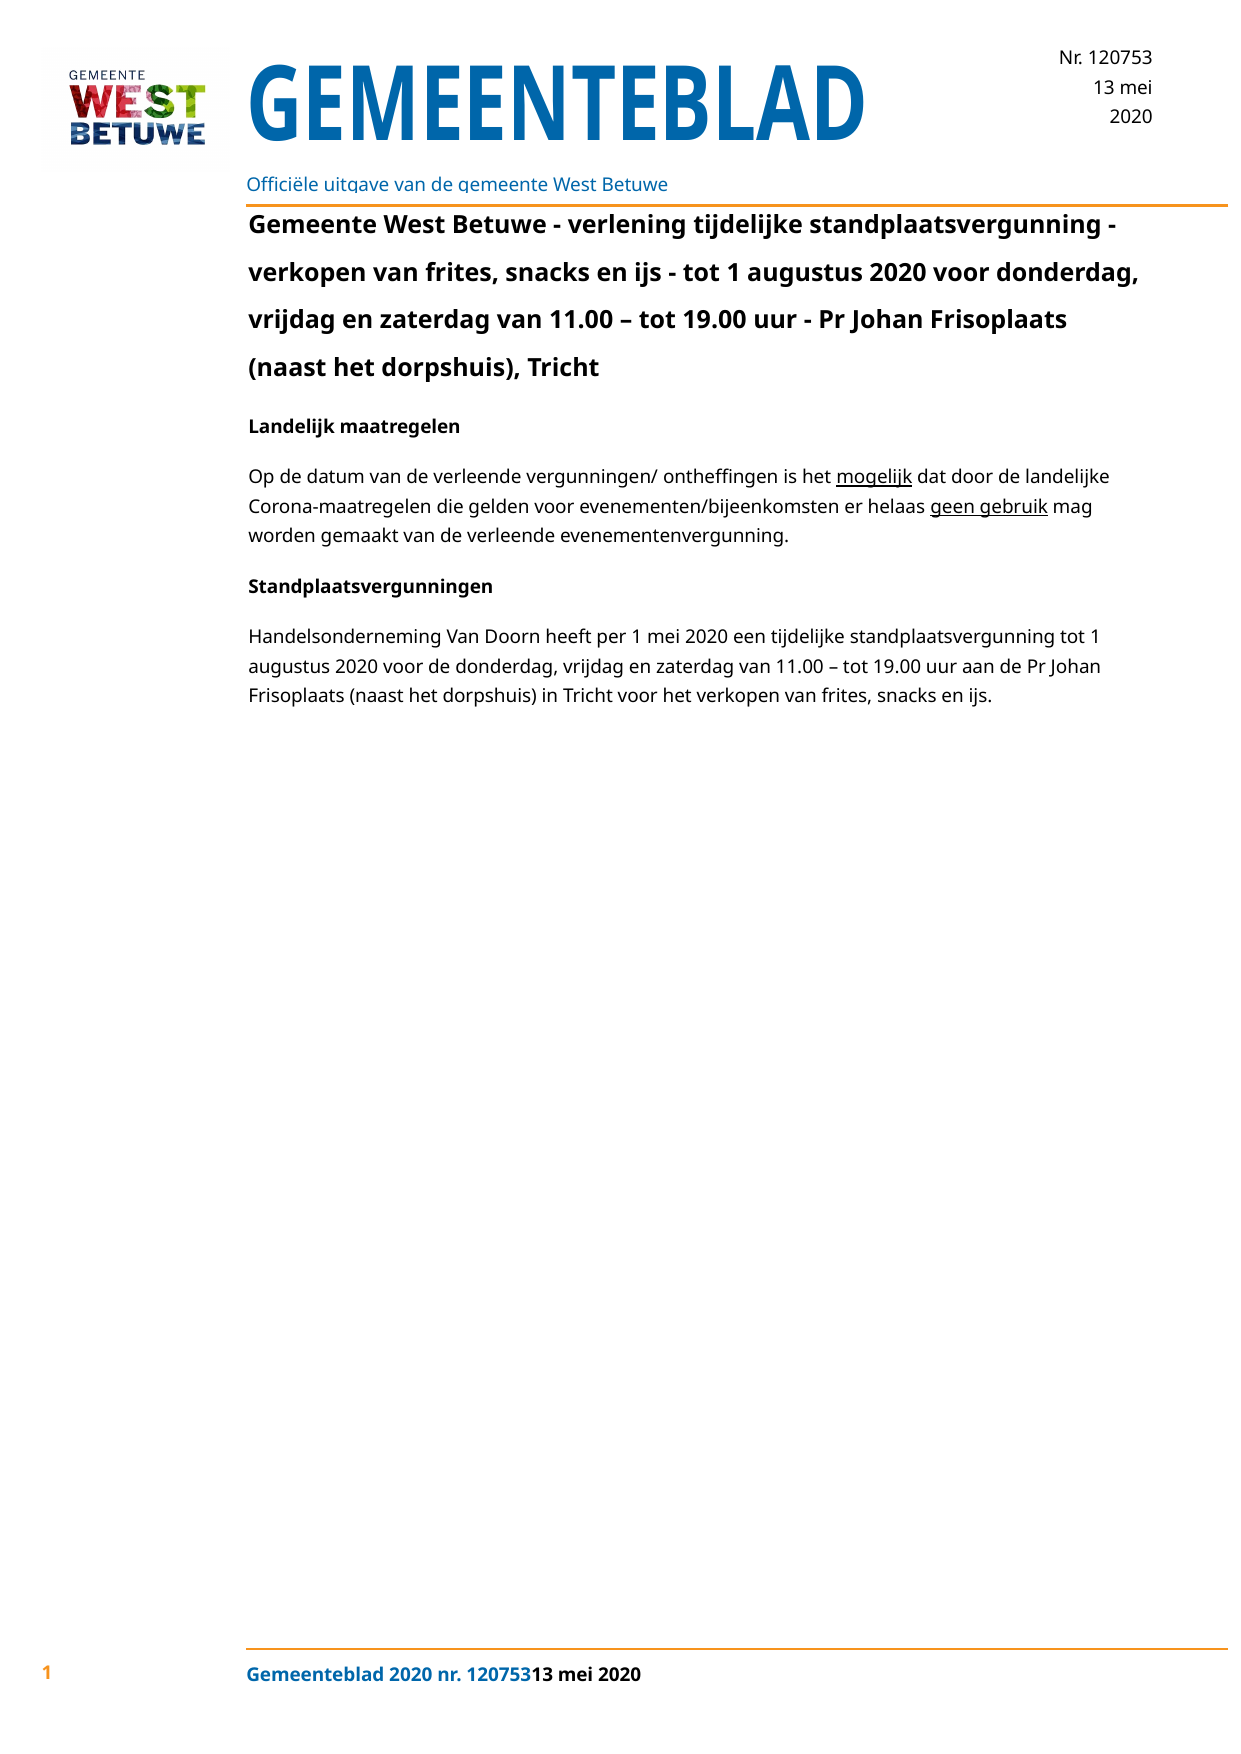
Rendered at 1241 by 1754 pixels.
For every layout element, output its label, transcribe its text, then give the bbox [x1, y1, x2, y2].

text Standplaatsvergunningen [248, 573, 1152, 599]
text Op de datum van de verleende vergunningen/ ontheffingen is het mogelijk dat door de landelijke Corona-maatregelen die gelden voor evenementen/bijeenkomsten er helaas geen gebruik mag worden gemaakt van de verleende evenementenvergunning. [248, 463, 1152, 548]
picture [41, 47, 231, 172]
text Handelsonderneming Van Doorn heeft per 1 mei 2020 een tijdelijke standplaatsvergunning tot 1 augustus 2020 voor de donderdag, vrijdag en zaterdag van 11.00 – tot 19.00 uur aan de Pr Johan Frisoplaats (naast het dorpshuis) in Tricht voor het verkopen van frites, snacks en ijs. [248, 623, 1152, 708]
text Gemeente West Betuwe - verlening tijdelijke standplaatsvergunning - verkopen van frites, snacks en ijs - tot 1 augustus 2020 voor donderdag, vrijdag en zaterdag van 11.00 – tot 19.00 uur - Pr Johan Frisoplaats (naast het dorpshuis), Tricht [248, 207, 1152, 384]
text Landelijk maatregelen [248, 413, 1152, 439]
